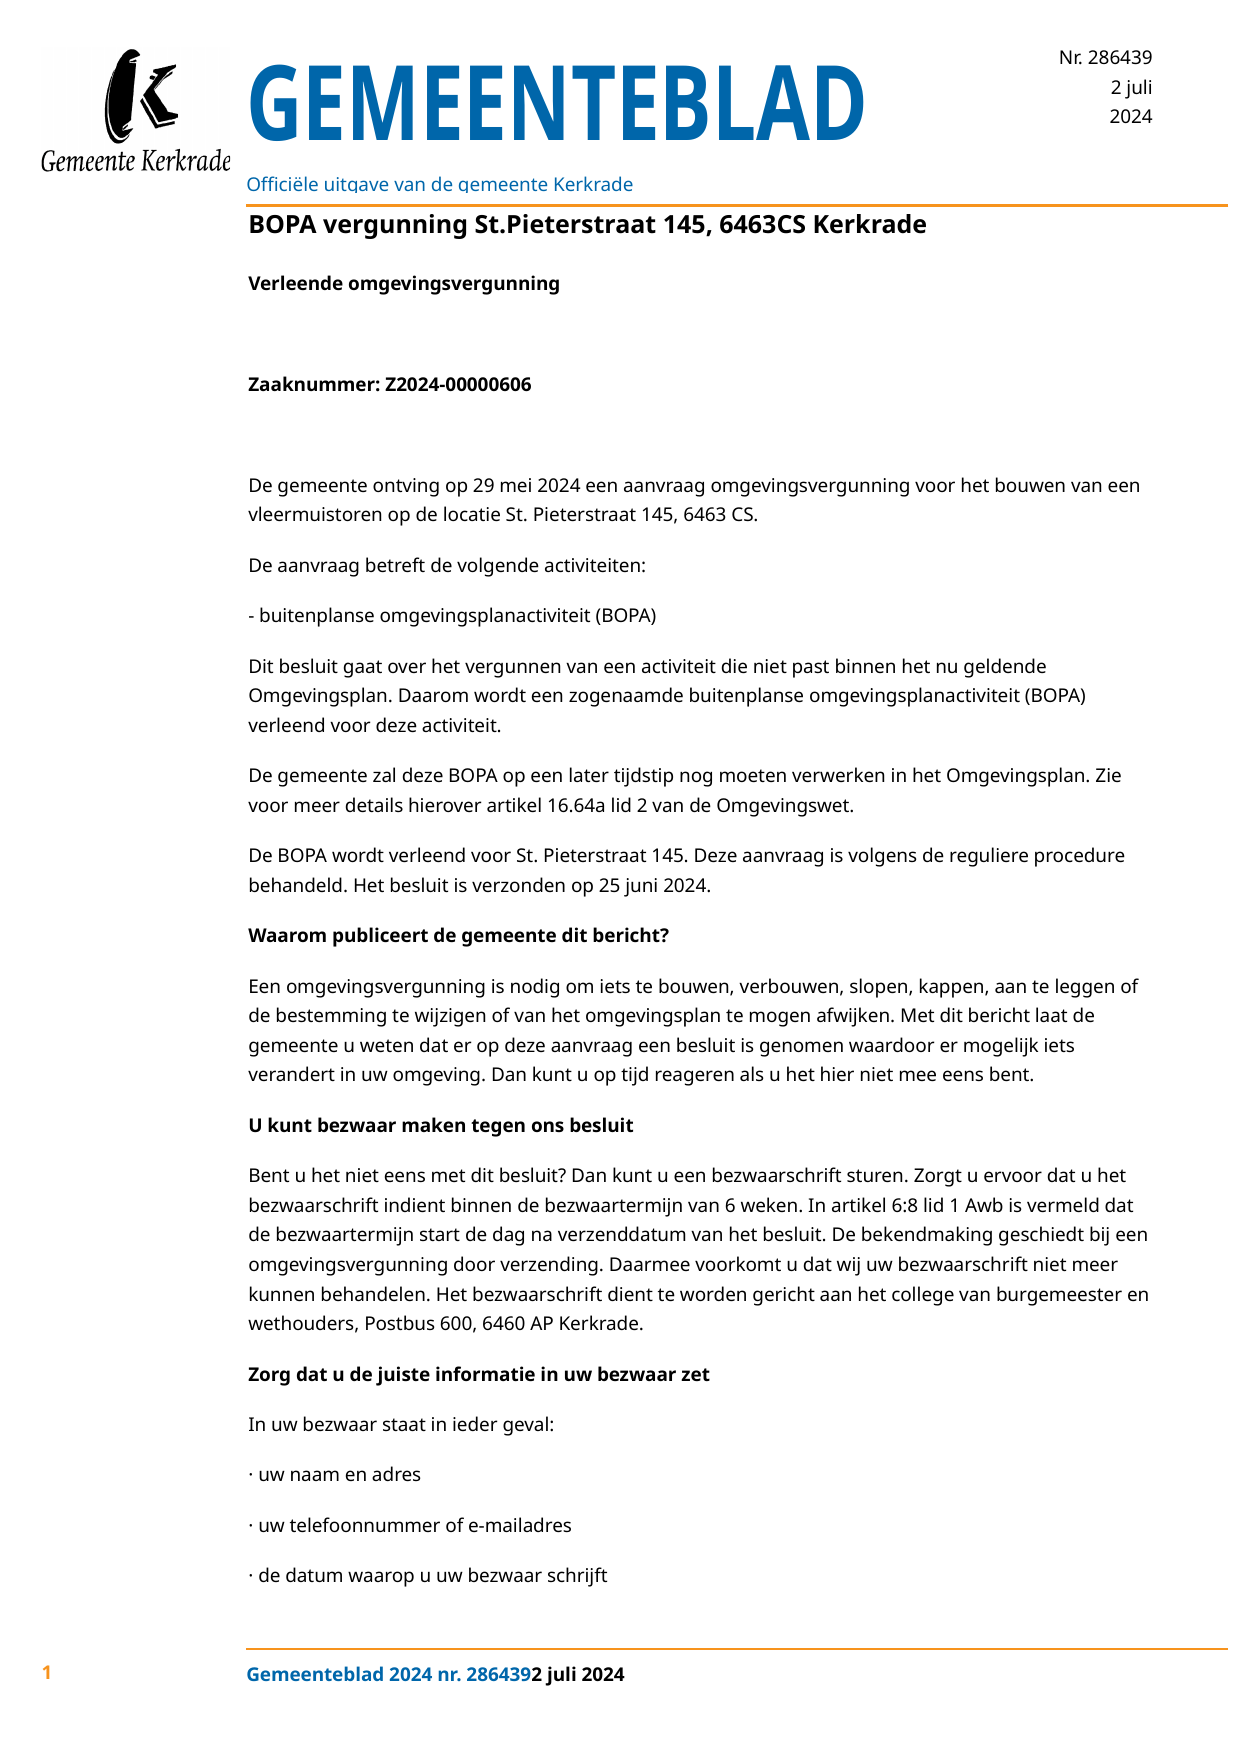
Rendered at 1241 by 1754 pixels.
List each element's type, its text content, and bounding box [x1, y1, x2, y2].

text De gemeente zal deze BOPA op een later tijdstip nog moeten verwerken in het Omgevingsplan. Zie voor meer details hierover artikel 16.64a lid 2 van de Omgevingswet. [248, 762, 1152, 818]
text Dit besluit gaat over het vergunnen van een activiteit die niet past binnen het nu geldende Omgevingsplan. Daarom wordt een zogenaamde buitenplanse omgevingsplanactiviteit (BOPA) verleend voor deze activiteit. [248, 653, 1152, 738]
text Een omgevingsvergunning is nodig om iets te bouwen, verbouwen, slopen, kappen, aan te leggen of de bestemming te wijzigen of van het omgevingsplan te mogen afwijken. Met dit bericht laat de gemeente u weten dat er op deze aanvraag een besluit is genomen waardoor er mogelijk iets verandert in uw omgeving. Dan kunt u op tijd reageren als u het hier niet mee eens bent. [248, 973, 1152, 1087]
text Waarom publiceert de gemeente dit bericht? [248, 922, 1152, 948]
text Zaaknummer: Z2024-00000606 [248, 371, 1152, 397]
text In uw bezwaar staat in ieder geval: [248, 1411, 1152, 1437]
text De aanvraag betreft de volgende activiteiten: [248, 552, 1152, 578]
text U kunt bezwaar maken tegen ons besluit [248, 1112, 1152, 1138]
text De BOPA wordt verleend voor St. Pieterstraat 145. Deze aanvraag is volgens de reguliere procedure behandeld. Het besluit is verzonden op 25 juni 2024. [248, 842, 1152, 898]
text Verleende omgevingsvergunning [248, 270, 1152, 296]
text · uw naam en adres [248, 1462, 1152, 1487]
text · uw telefoonnummer of e-mailadres [248, 1512, 1152, 1538]
text Bent u het niet eens met dit besluit? Dan kunt u een bezwaarschrift sturen. Zorgt u ervoor dat u het bezwaarschrift indient binnen de bezwaartermijn van 6 weken. In artikel 6:8 lid 1 Awb is vermeld dat de bezwaartermijn start de dag na verzenddatum van het besluit. De bekendmaking geschiedt bij een omgevingsvergunning door verzending. Daarmee voorkomt u dat wij uw bezwaarschrift niet meer kunnen behandelen. Het bezwaarschrift dient te worden gericht aan het college van burgemeester en wethouders, Postbus 600, 6460 AP Kerkrade. [248, 1162, 1152, 1336]
text Zorg dat u de juiste informatie in uw bezwaar zet [248, 1361, 1152, 1386]
picture [41, 47, 231, 172]
text BOPA vergunning St.Pieterstraat 145, 6463CS Kerkrade [248, 207, 1152, 241]
text De gemeente ontving op 29 mei 2024 een aanvraag omgevingsvergunning voor het bouwen van een vleermuistoren op de locatie St. Pieterstraat 145, 6463 CS. [248, 472, 1152, 527]
text - buitenplanse omgevingsplanactiviteit (BOPA) [248, 602, 1152, 628]
text · de datum waarop u uw bezwaar schrijft [248, 1562, 1152, 1588]
